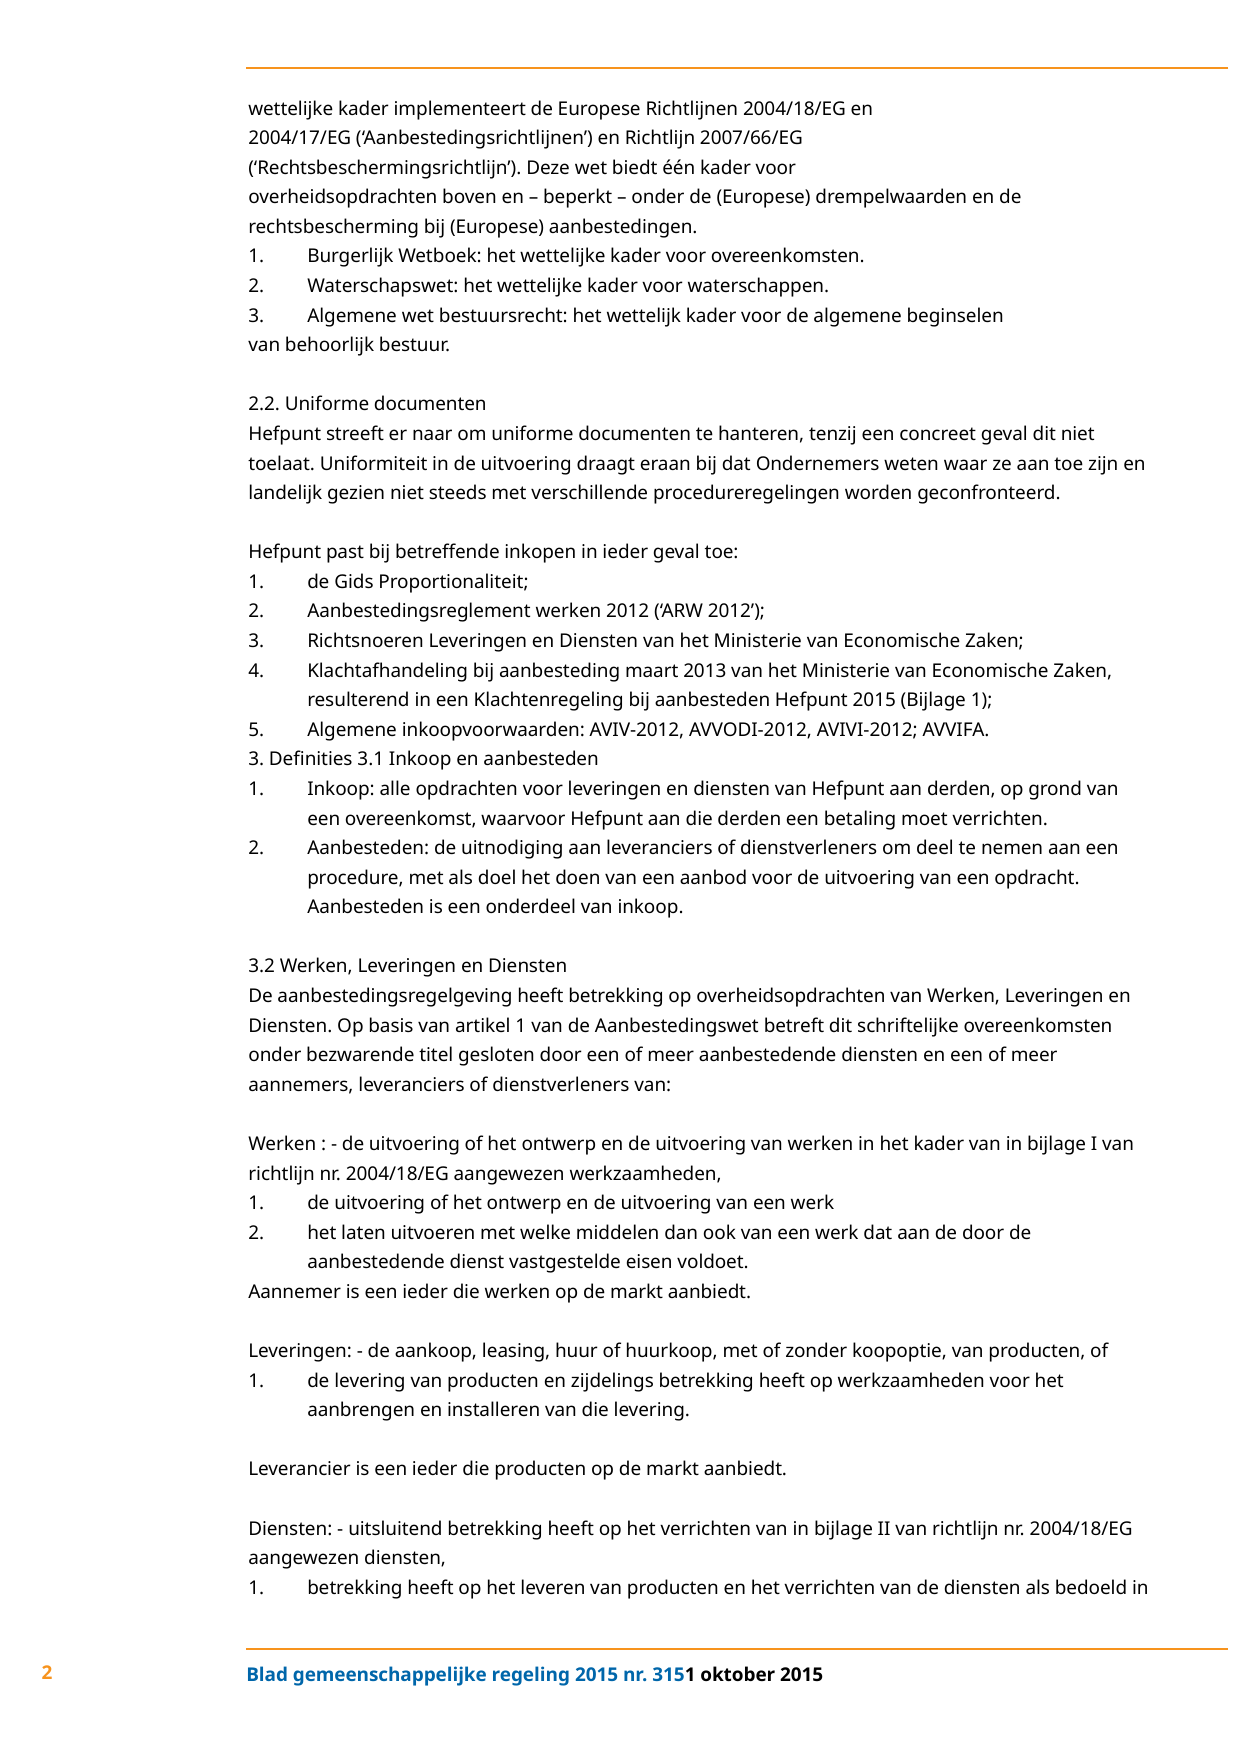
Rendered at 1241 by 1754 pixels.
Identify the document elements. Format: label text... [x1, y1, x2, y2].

text Leverancier is een ieder die producten op de markt aanbiedt. [248, 1456, 1152, 1481]
text (‘Rechtsbeschermingsrichtlijn’). Deze wet biedt één kader voor [248, 154, 1152, 180]
list Algemene wet bestuursrecht: het wettelijk kader voor de algemene beginselen [248, 302, 1152, 328]
list Aanbestedingsreglement werken 2012 (‘ARW 2012’); [248, 598, 1152, 623]
text 3.2 Werken, Leveringen en Diensten [248, 953, 1152, 978]
list Richtsnoeren Leveringen en Diensten van het Ministerie van Economische Zaken; [248, 627, 1152, 653]
text Diensten: - uitsluitend betrekking heeft op het verrichten van in bijlage II van richtlijn nr. 2004/18/EG aangewezen diensten, [248, 1515, 1152, 1570]
text 2.2. Uniforme documenten [248, 391, 1152, 416]
list betrekking heeft op het leveren van producten en het verrichten van de diensten als bedoeld in [248, 1574, 1152, 1600]
text van behoorlijk bestuur. [248, 331, 1152, 357]
list Aanbesteden: de uitnodiging aan leveranciers of dienstverleners om deel te nemen aan een procedure, met als doel het doen van een aanbod voor de uitvoering van een opdracht. Aanbesteden is een onderdeel van inkoop. [248, 834, 1152, 919]
text Aannemer is een ieder die werken op de markt aanbiedt. [248, 1278, 1152, 1304]
list Waterschapswet: het wettelijke kader voor waterschappen. [248, 272, 1152, 298]
text 3. Definities 3.1 Inkoop en aanbesteden [248, 746, 1152, 771]
list de levering van producten en zijdelings betrekking heeft op werkzaamheden voor het aanbrengen en installeren van die levering. [248, 1367, 1152, 1422]
list het laten uitvoeren met welke middelen dan ook van een werk dat aan de door de aanbestedende dienst vastgestelde eisen voldoet. [248, 1219, 1152, 1274]
list Inkoop: alle opdrachten voor leveringen en diensten van Hefpunt aan derden, op grond van een overeenkomst, waarvoor Hefpunt aan die derden een betaling moet verrichten. [248, 775, 1152, 831]
picture [41, 47, 231, 172]
list Algemene inkoopvoorwaarden: AVIV-2012, AVVODI-2012, AVIVI-2012; AVVIFA. [248, 716, 1152, 742]
text Werken : - de uitvoering of het ontwerp en de uitvoering van werken in het kader van in bijlage I van richtlijn nr. 2004/18/EG aangewezen werkzaamheden, [248, 1130, 1152, 1186]
text Leveringen: - de aankoop, leasing, huur of huurkoop, met of zonder koopoptie, van producten, of [248, 1337, 1152, 1363]
text wettelijke kader implementeert de Europese Richtlijnen 2004/18/EG en [248, 95, 1152, 121]
text Hefpunt past bij betreffende inkopen in ieder geval toe: [248, 538, 1152, 564]
list Burgerlijk Wetboek: het wettelijke kader voor overeenkomsten. [248, 243, 1152, 268]
text Hefpunt streeft er naar om uniforme documenten te hanteren, tenzij een concreet geval dit niet toelaat. Uniformiteit in de uitvoering draagt eraan bij dat Ondernemers weten waar ze aan toe zijn en landelijk gezien niet steeds met verschillende procedureregelingen worden geconfronteerd. [248, 420, 1152, 505]
list Klachtafhandeling bij aanbesteding maart 2013 van het Ministerie van Economische Zaken, resulterend in een Klachtenregeling bij aanbesteden Hefpunt 2015 (Bijlage 1); [248, 657, 1152, 712]
list de Gids Proportionaliteit; [248, 568, 1152, 594]
text 2004/17/EG (‘Aanbestedingsrichtlijnen’) en Richtlijn 2007/66/EG [248, 124, 1152, 150]
list de uitvoering of het ontwerp en de uitvoering van een werk [248, 1189, 1152, 1215]
text overheidsopdrachten boven en – beperkt – onder de (Europese) drempelwaarden en de rechtsbescherming bij (Europese) aanbestedingen. [248, 183, 1152, 239]
text De aanbestedingsregelgeving heeft betrekking op overheidsopdrachten van Werken, Leveringen en Diensten. Op basis van artikel 1 van de Aanbestedingswet betreft dit schriftelijke overeenkomsten onder bezwarende titel gesloten door een of meer aanbestedende diensten en een of meer aannemers, leveranciers of dienstverleners van: [248, 982, 1152, 1097]
